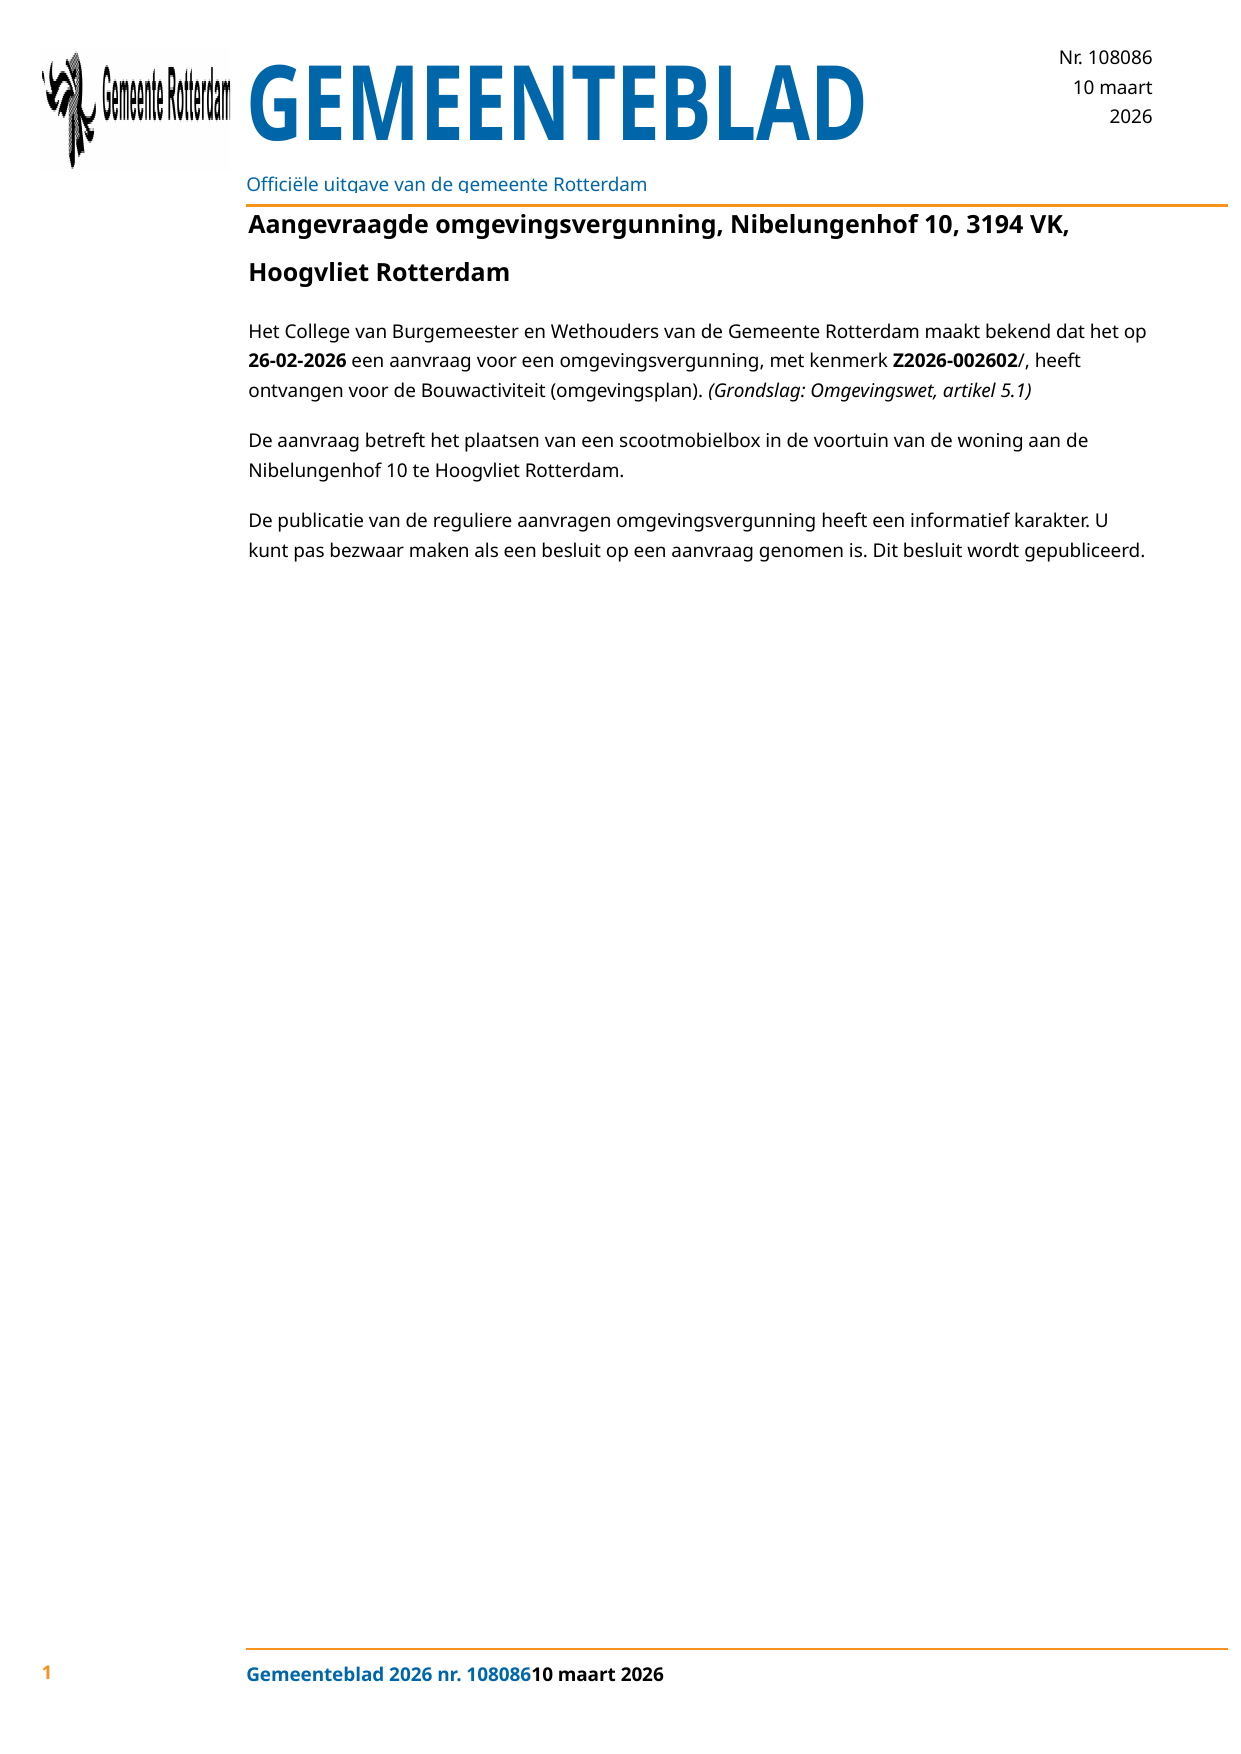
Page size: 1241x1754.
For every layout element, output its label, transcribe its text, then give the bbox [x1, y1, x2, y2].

text Aangevraagde omgevingsvergunning, Nibelungenhof 10, 3194 VK, Hoogvliet Rotterdam [248, 207, 1152, 288]
picture [41, 47, 231, 172]
text Het College van Burgemeester en Wethouders van de Gemeente Rotterdam maakt bekend dat het op 26-02-2026 een aanvraag voor een omgevingsvergunning, met kenmerk Z2026-002602/, heeft ontvangen voor de Bouwactiviteit (omgevingsplan). (Grondslag: Omgevingswet, artikel 5.1) [248, 318, 1152, 403]
text De aanvraag betreft het plaatsen van een scootmobielbox in de voortuin van de woning aan de Nibelungenhof 10 te Hoogvliet Rotterdam. [248, 427, 1152, 483]
text De publicatie van de reguliere aanvragen omgevingsvergunning heeft een informatief karakter. U kunt pas bezwaar maken als een besluit op een aanvraag genomen is. Dit besluit wordt gepubliceerd. [248, 507, 1152, 563]
